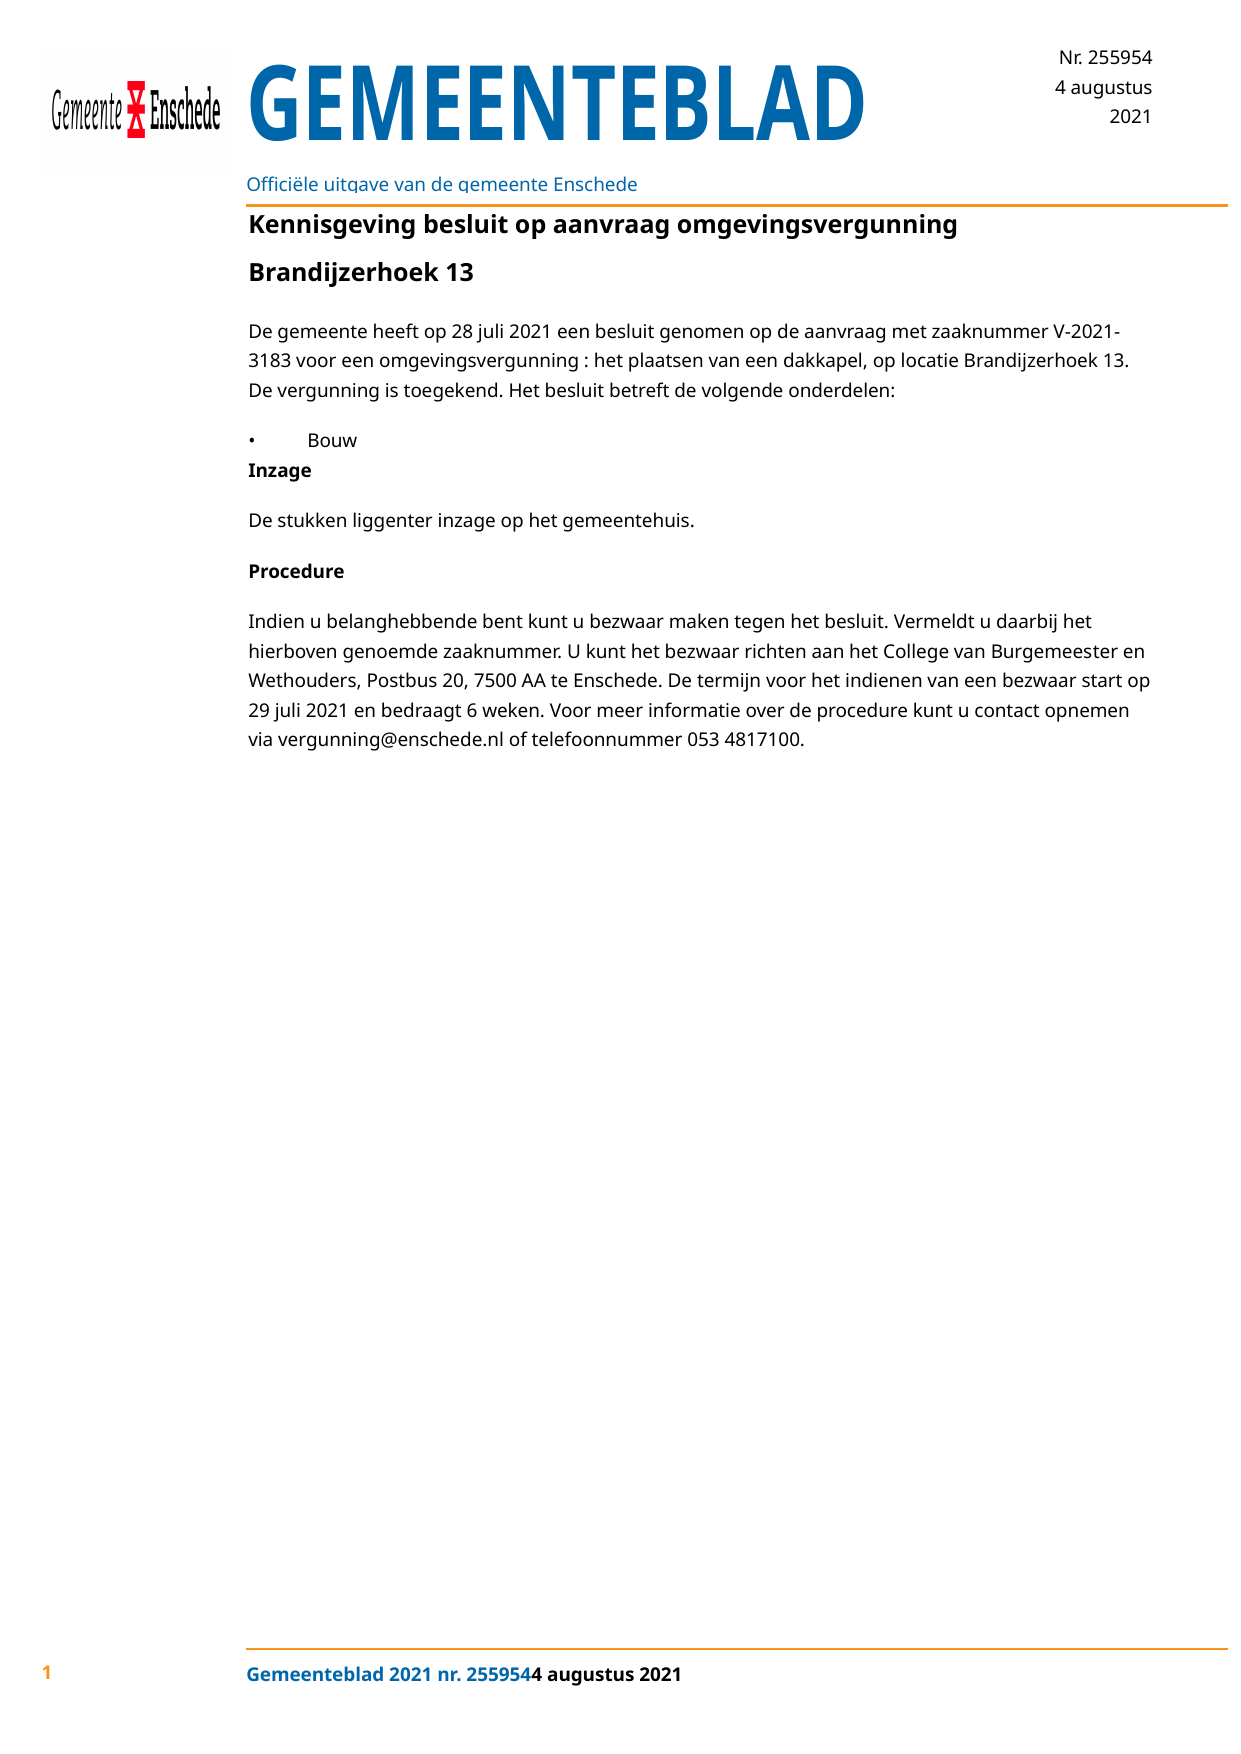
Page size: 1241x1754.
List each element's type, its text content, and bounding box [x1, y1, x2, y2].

text De stukken liggenter inzage op het gemeentehuis. [248, 507, 1152, 533]
text Inzage [248, 457, 1152, 483]
text Indien u belanghebbende bent kunt u bezwaar maken tegen het besluit. Vermeldt u daarbij het hierboven genoemde zaaknummer. U kunt het bezwaar richten aan het College van Burgemees­ter en Wethouders, Postbus 20, 7500 AA te Enschede. De termijn voor het indienen van een bezwaar start op 29 juli 2021 en bedraagt 6 weken. Voor meer informatie over de procedure kunt u contact opnemen via vergunning@enschede.nl of telefoonnummer 053 4817100. [248, 608, 1152, 752]
text Kennisgeving besluit op aanvraag omgevingsvergunning Brandijzerhoek 13 [248, 207, 1152, 288]
list Bouw [248, 427, 1152, 453]
picture [41, 47, 231, 172]
text De gemeente heeft op 28 juli 2021 een besluit genomen op de aanvraag met zaaknummer V-2021-3183 voor een omgevingsvergunning : het plaatsen van een dakkapel, op locatie Brandijzerhoek 13. De vergunning is toegekend. Het besluit betreft de volgende onderdelen: [248, 318, 1152, 403]
text Procedure [248, 558, 1152, 584]
